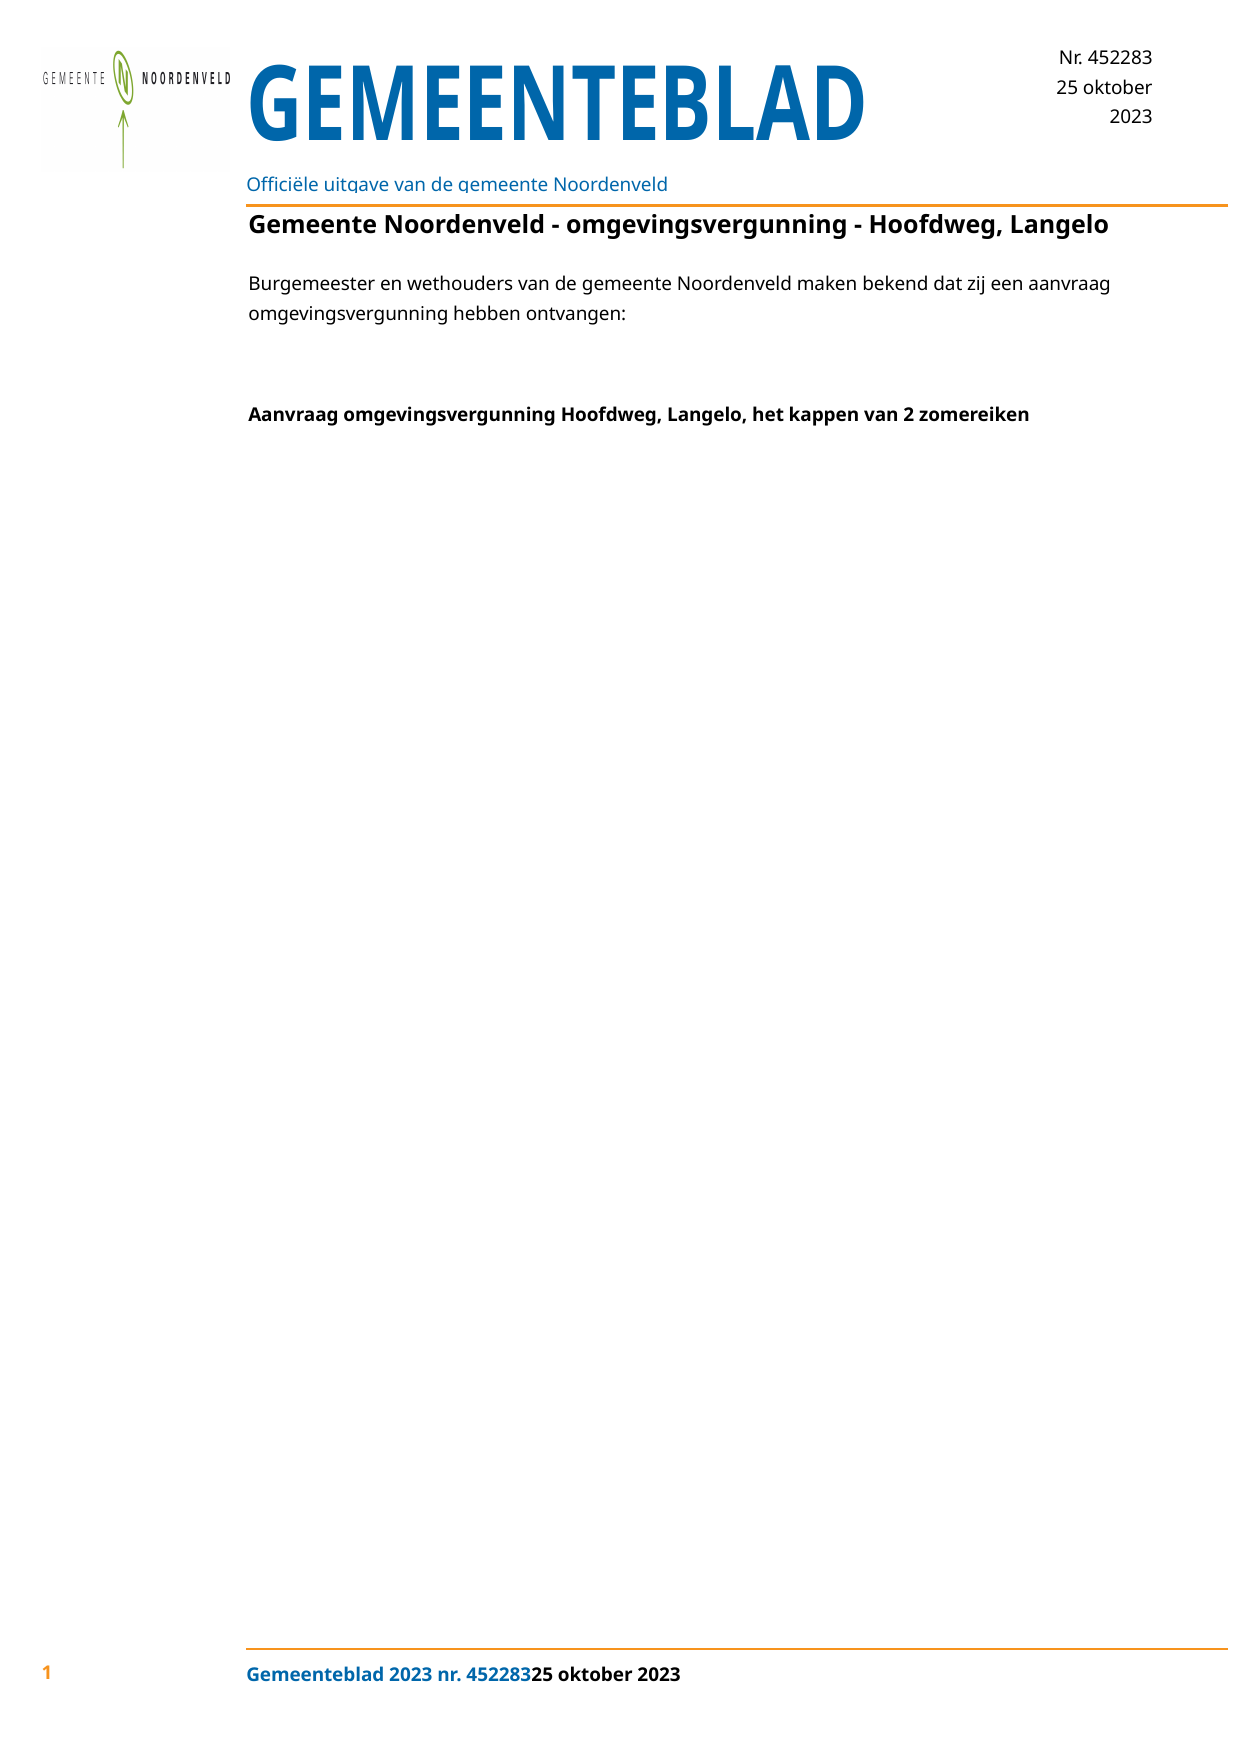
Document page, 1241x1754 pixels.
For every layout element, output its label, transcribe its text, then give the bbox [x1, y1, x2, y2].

text Gemeente Noordenveld - omgevingsvergunning - Hoofdweg, Langelo [248, 207, 1152, 241]
picture [41, 47, 231, 172]
text Burgemeester en wethouders van de gemeente Noordenveld maken bekend dat zij een aanvraag omgevingsvergunning hebben ontvangen: [248, 270, 1152, 326]
text Aanvraag omgevingsvergunning Hoofdweg, Langelo, het kappen van 2 zomereiken [248, 401, 1152, 426]
